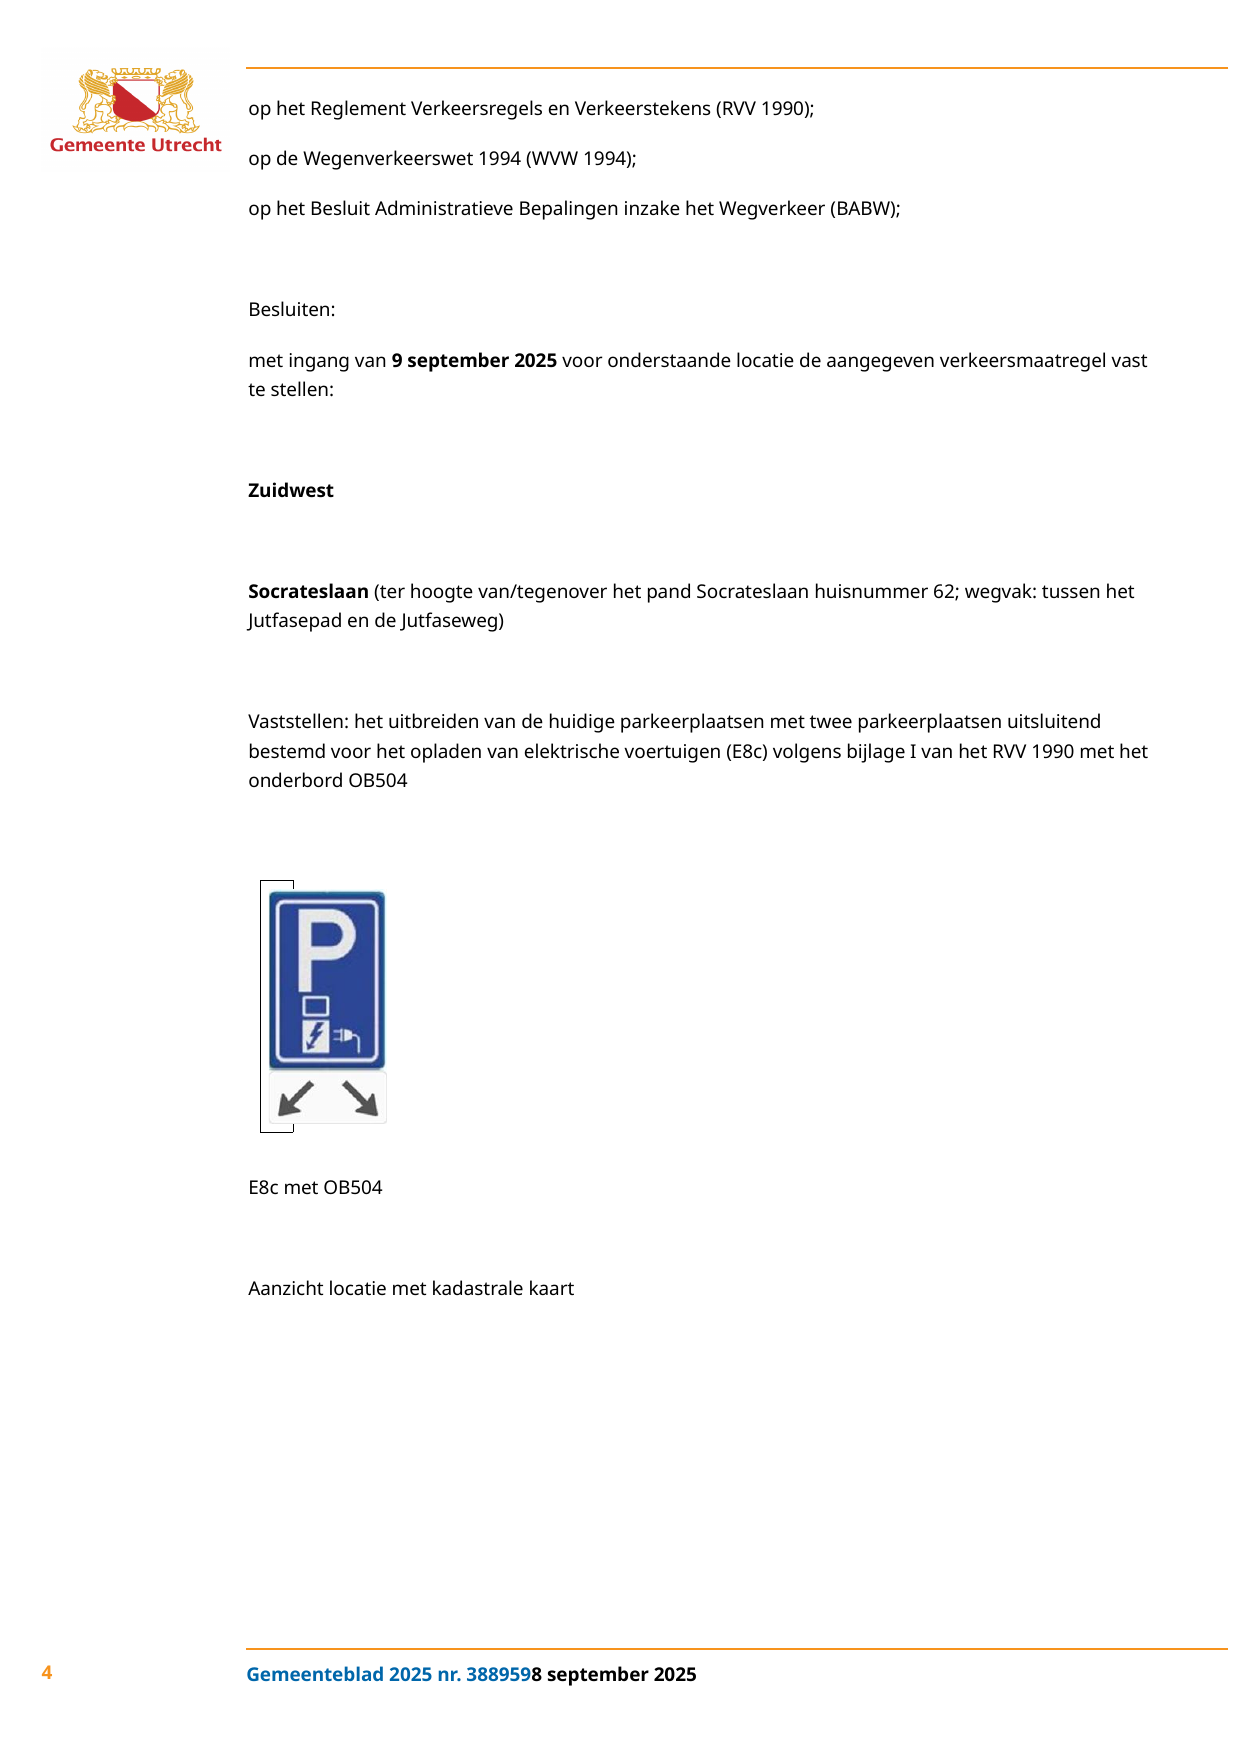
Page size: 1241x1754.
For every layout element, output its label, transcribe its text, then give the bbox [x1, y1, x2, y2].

text Aanzicht locatie met kadastrale kaart [248, 1275, 1152, 1301]
text op de Wegenverkeerswet 1994 (WVW 1994); [248, 145, 1152, 171]
picture [268, 889, 387, 1124]
picture [41, 47, 231, 172]
text op het Besluit Administratieve Bepalingen inzake het Wegverkeer (BABW); [248, 196, 1152, 221]
text Vaststellen: het uitbreiden van de huidige parkeerplaatsen met twee parkeerplaatsen uitsluitend bestemd voor het opladen van elektrische voertuigen (E8c) volgens bijlage I van het RVV 1990 met het onderbord OB504 [248, 708, 1152, 793]
text Zuidwest [248, 477, 1152, 503]
text Besluiten: [248, 296, 1152, 322]
text Socrateslaan (ter hoogte van/tegenover het pand Socrateslaan huisnummer 62; wegvak: tussen het Jutfasepad en de Jutfaseweg) [248, 578, 1152, 633]
text op het Reglement Verkeersregels en Verkeerstekens (RVV 1990); [248, 95, 1152, 121]
text E8c met OB504 [248, 1174, 1152, 1200]
text met ingang van 9 september 2025 voor onderstaande locatie de aangegeven verkeersmaatregel vast te stellen: [248, 347, 1152, 402]
